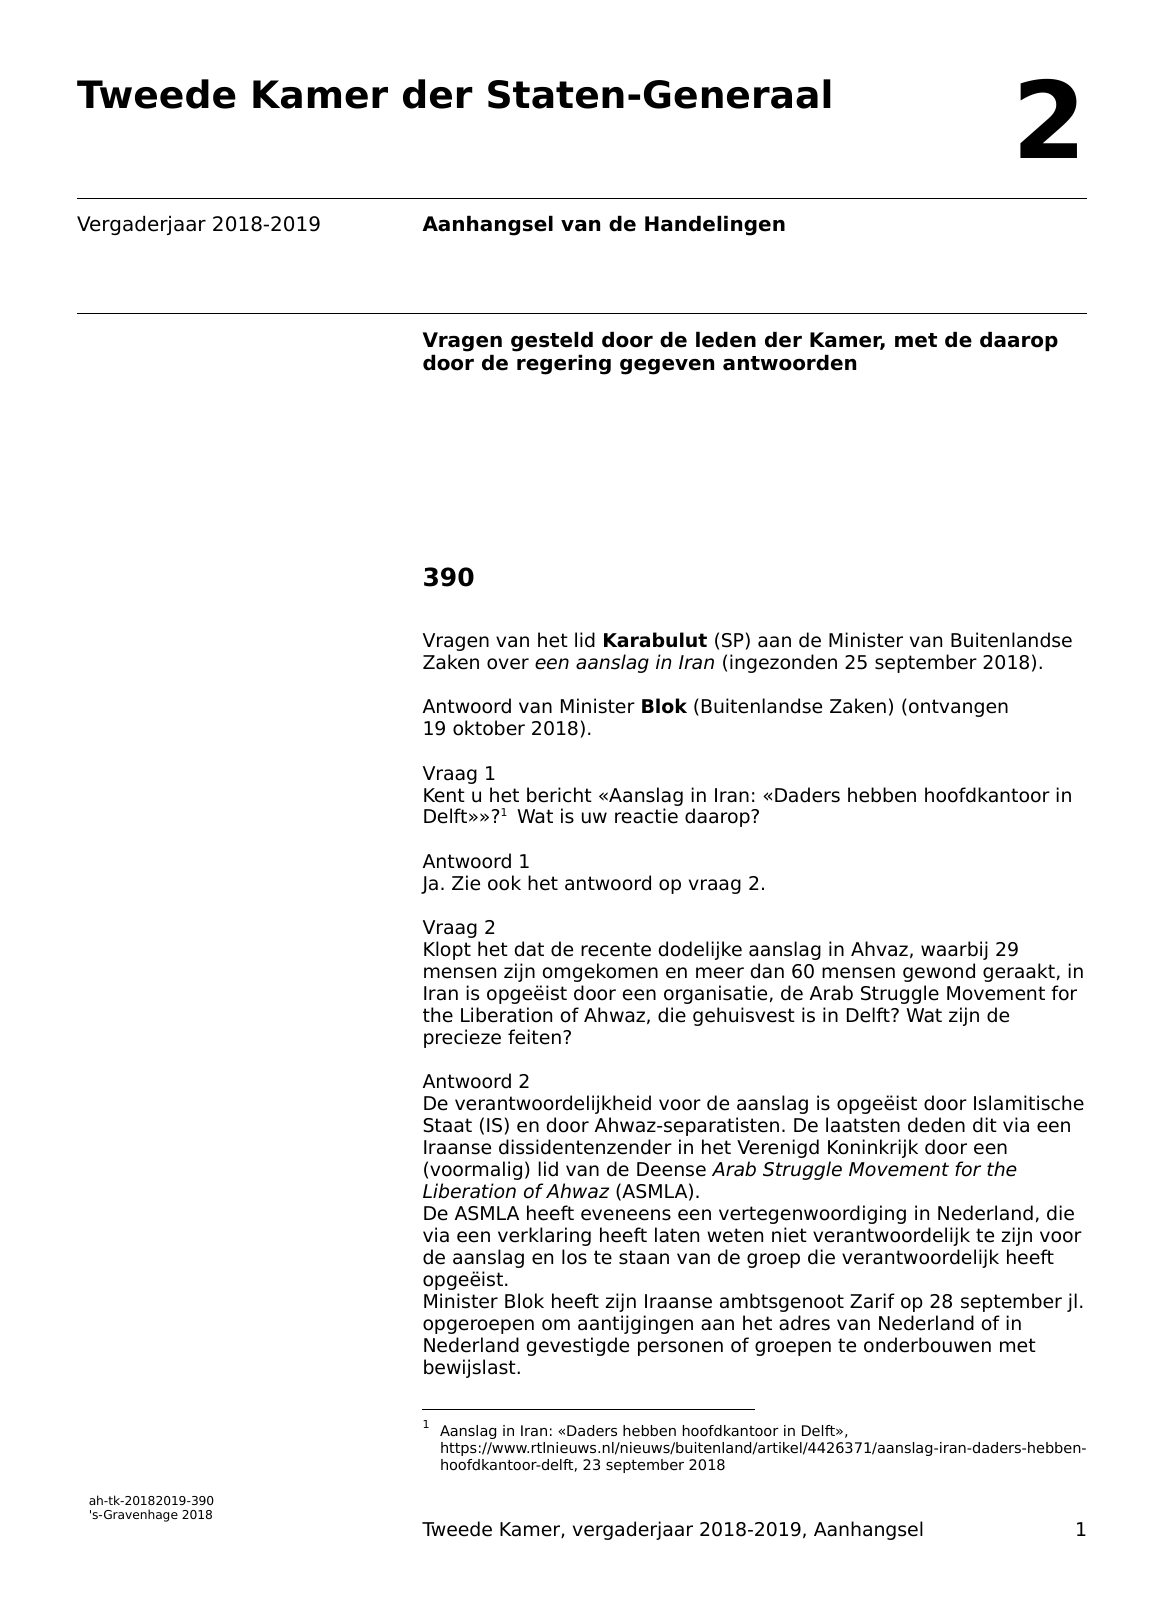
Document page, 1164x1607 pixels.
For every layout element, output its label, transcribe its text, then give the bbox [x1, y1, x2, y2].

text Antwoord 1 [422, 851, 1087, 873]
text Antwoord van Minister Blok (Buitenlandse Zaken) (ontvangen 19 oktober 2018). [422, 696, 1087, 740]
table_cell Aanhangsel van de Handelingen [422, 199, 1087, 313]
text Kent u het bericht «Aanslag in Iran: «Daders hebben hoofdkantoor in Delft»»? Wat is uw reactie daarop? [422, 784, 1087, 828]
text De verantwoordelijkheid voor de aanslag is opgeëist door Islamitische Staat (IS) en door Ahwaz-separatisten. De laatsten deden dit via een Iraanse dissidentenzender in het Verenigd Koninkrijk door een (voormalig) lid van de Deense Arab Struggle Movement for the Liberation of Ahwaz (ASMLA). [422, 1093, 1087, 1203]
table_header Tweede Kamer der Staten-Generaal [77, 59, 886, 198]
text Antwoord 2 [422, 1071, 1087, 1093]
text ah-tk-20182019-390 [88, 1494, 323, 1508]
text Aanslag in Iran: «Daders hebben hoofdkantoor in Delft», https://www.rtlnieuws.nl/nieuws/buitenland/artikel/4426371/aanslag-iran-daders-hebben-hoofdkantoor-delft, 23 september 2018 [422, 1418, 1087, 1474]
text Vraag 2 [422, 917, 1087, 939]
text Vragen van het lid Karabulut (SP) aan de Minister van Buitenlandse Zaken over een aanslag in Iran (ingezonden 25 september 2018). [422, 630, 1087, 674]
text Klopt het dat de recente dodelijke aanslag in Ahvaz, waarbij 29 mensen zijn omgekomen en meer dan 60 mensen gewond geraakt, in Iran is opgeëist door een organisatie, de Arab Struggle Movement for the Liberation of Ahwaz, die gehuisvest is in Delft? Wat zijn de precieze feiten? [422, 939, 1087, 1049]
text Minister Blok heeft zijn Iraanse ambtsgenoot Zarif op 28 september jl. opgeroepen om aantijgingen aan het adres van Nederland of in Nederland gevestigde personen of groepen te onderbouwen met bewijslast. [422, 1291, 1087, 1378]
text Ja. Zie ook het antwoord op vraag 2. [422, 873, 1087, 894]
table_cell [77, 314, 422, 375]
text 390 [422, 563, 1087, 592]
text Vraag 1 [422, 762, 1087, 784]
table_cell Vergaderjaar 2018-2019 [77, 199, 422, 313]
table_cell Vragen gesteld door de leden der Kamer, met de daarop door de regering gegeven antwoorden [422, 314, 1087, 375]
text 's-Gravenhage 2018 [88, 1508, 323, 1522]
text De ASMLA heeft eveneens een vertegenwoordiging in Nederland, die via een verklaring heeft laten weten niet verantwoordelijk te zijn voor de aanslag en los te staan van de groep die verantwoordelijk heeft opgeëist. [422, 1203, 1087, 1291]
table_header 2 [886, 59, 1087, 198]
